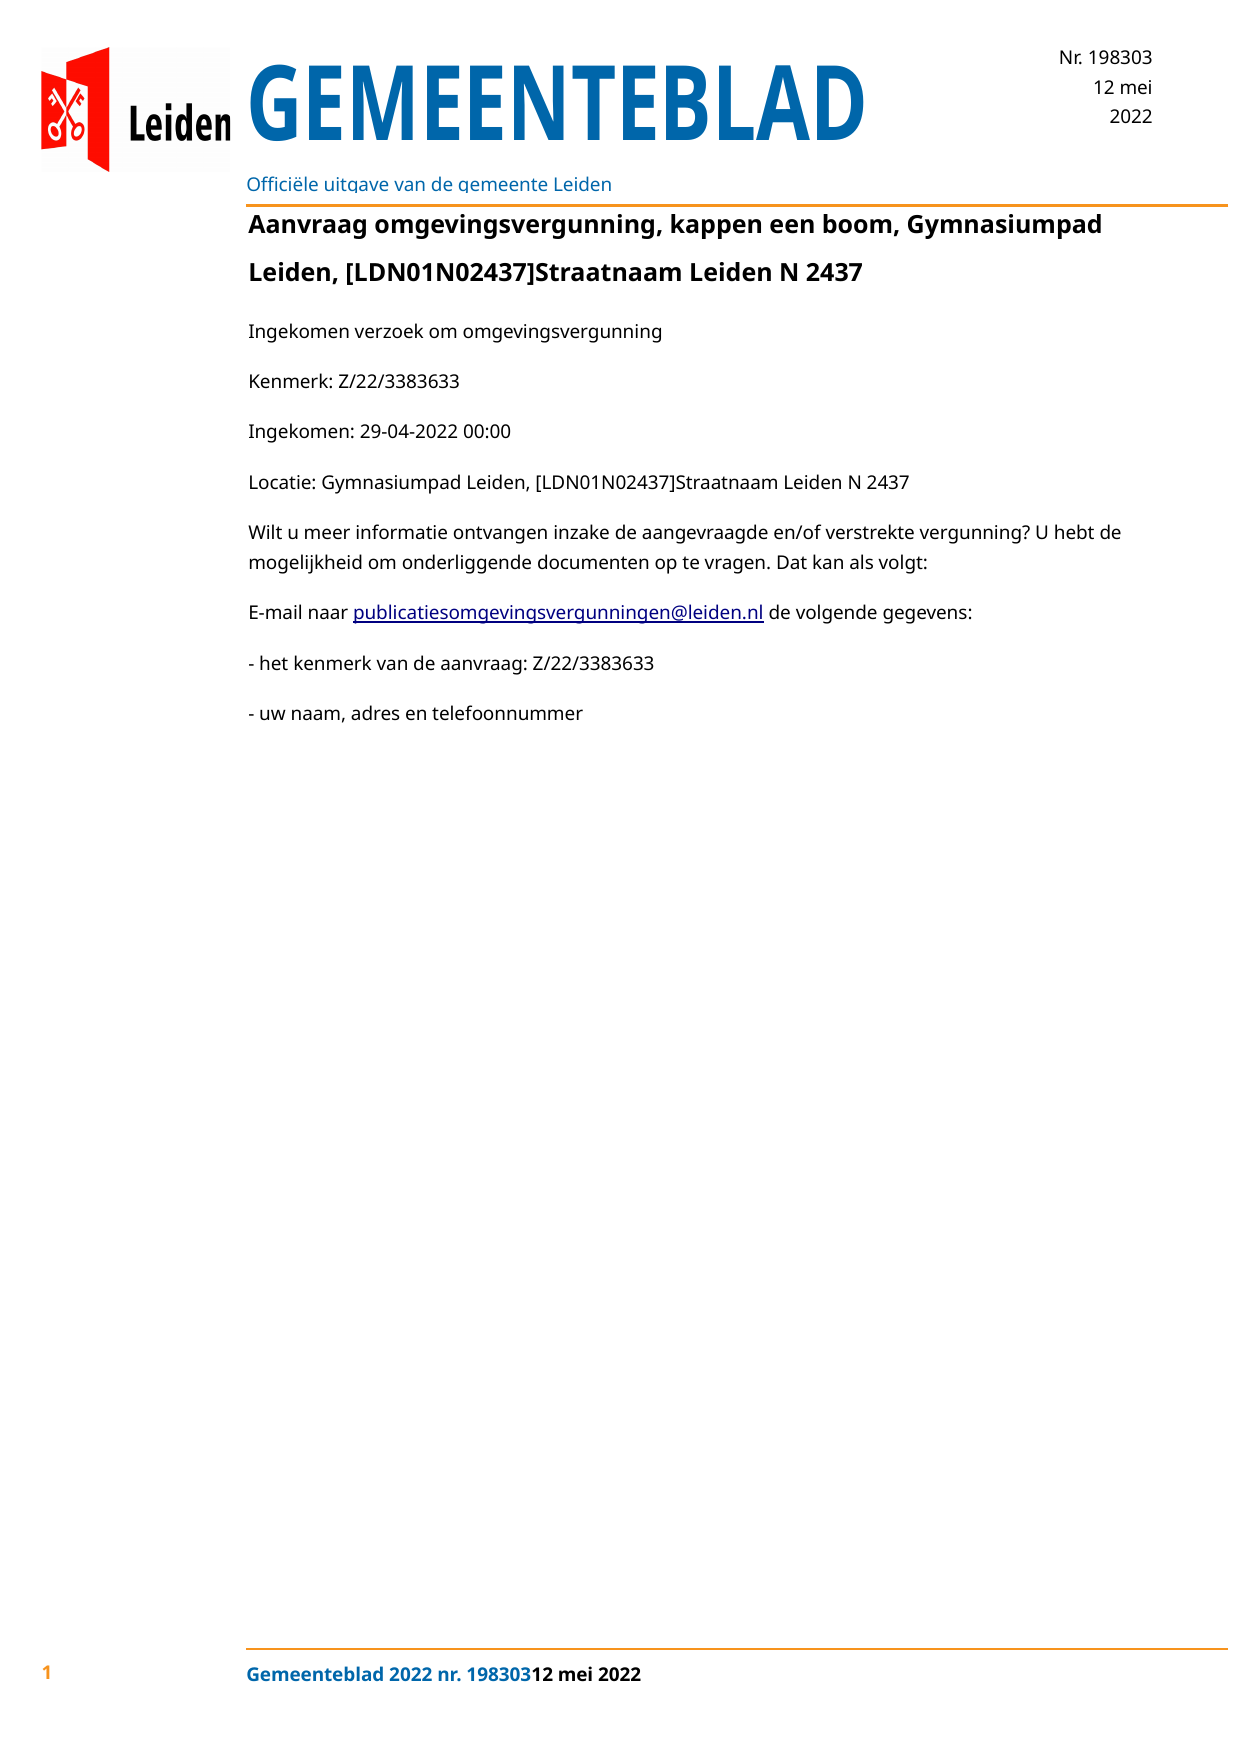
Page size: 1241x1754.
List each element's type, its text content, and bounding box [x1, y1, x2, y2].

text Aanvraag omgevingsvergunning, kappen een boom, Gymnasiumpad Leiden, [LDN01N02437]Straatnaam Leiden N 2437 [248, 207, 1152, 288]
text E-mail naar publicatiesomgevingsvergunningen@leiden.nl de volgende gegevens: [248, 599, 1152, 625]
picture [41, 47, 231, 172]
text Ingekomen verzoek om omgevingsvergunning [248, 318, 1152, 344]
text - uw naam, adres en telefoonnummer [248, 700, 1152, 726]
text Locatie: Gymnasiumpad Leiden, [LDN01N02437]Straatnaam Leiden N 2437 [248, 469, 1152, 495]
text - het kenmerk van de aanvraag: Z/22/3383633 [248, 650, 1152, 676]
text Wilt u meer informatie ontvangen inzake de aangevraagde en/of verstrekte vergunning? U hebt de mogelijkheid om onderliggende documenten op te vragen. Dat kan als volgt: [248, 519, 1152, 575]
text Ingekomen: 29-04-2022 00:00 [248, 419, 1152, 444]
text Kenmerk: Z/22/3383633 [248, 368, 1152, 394]
